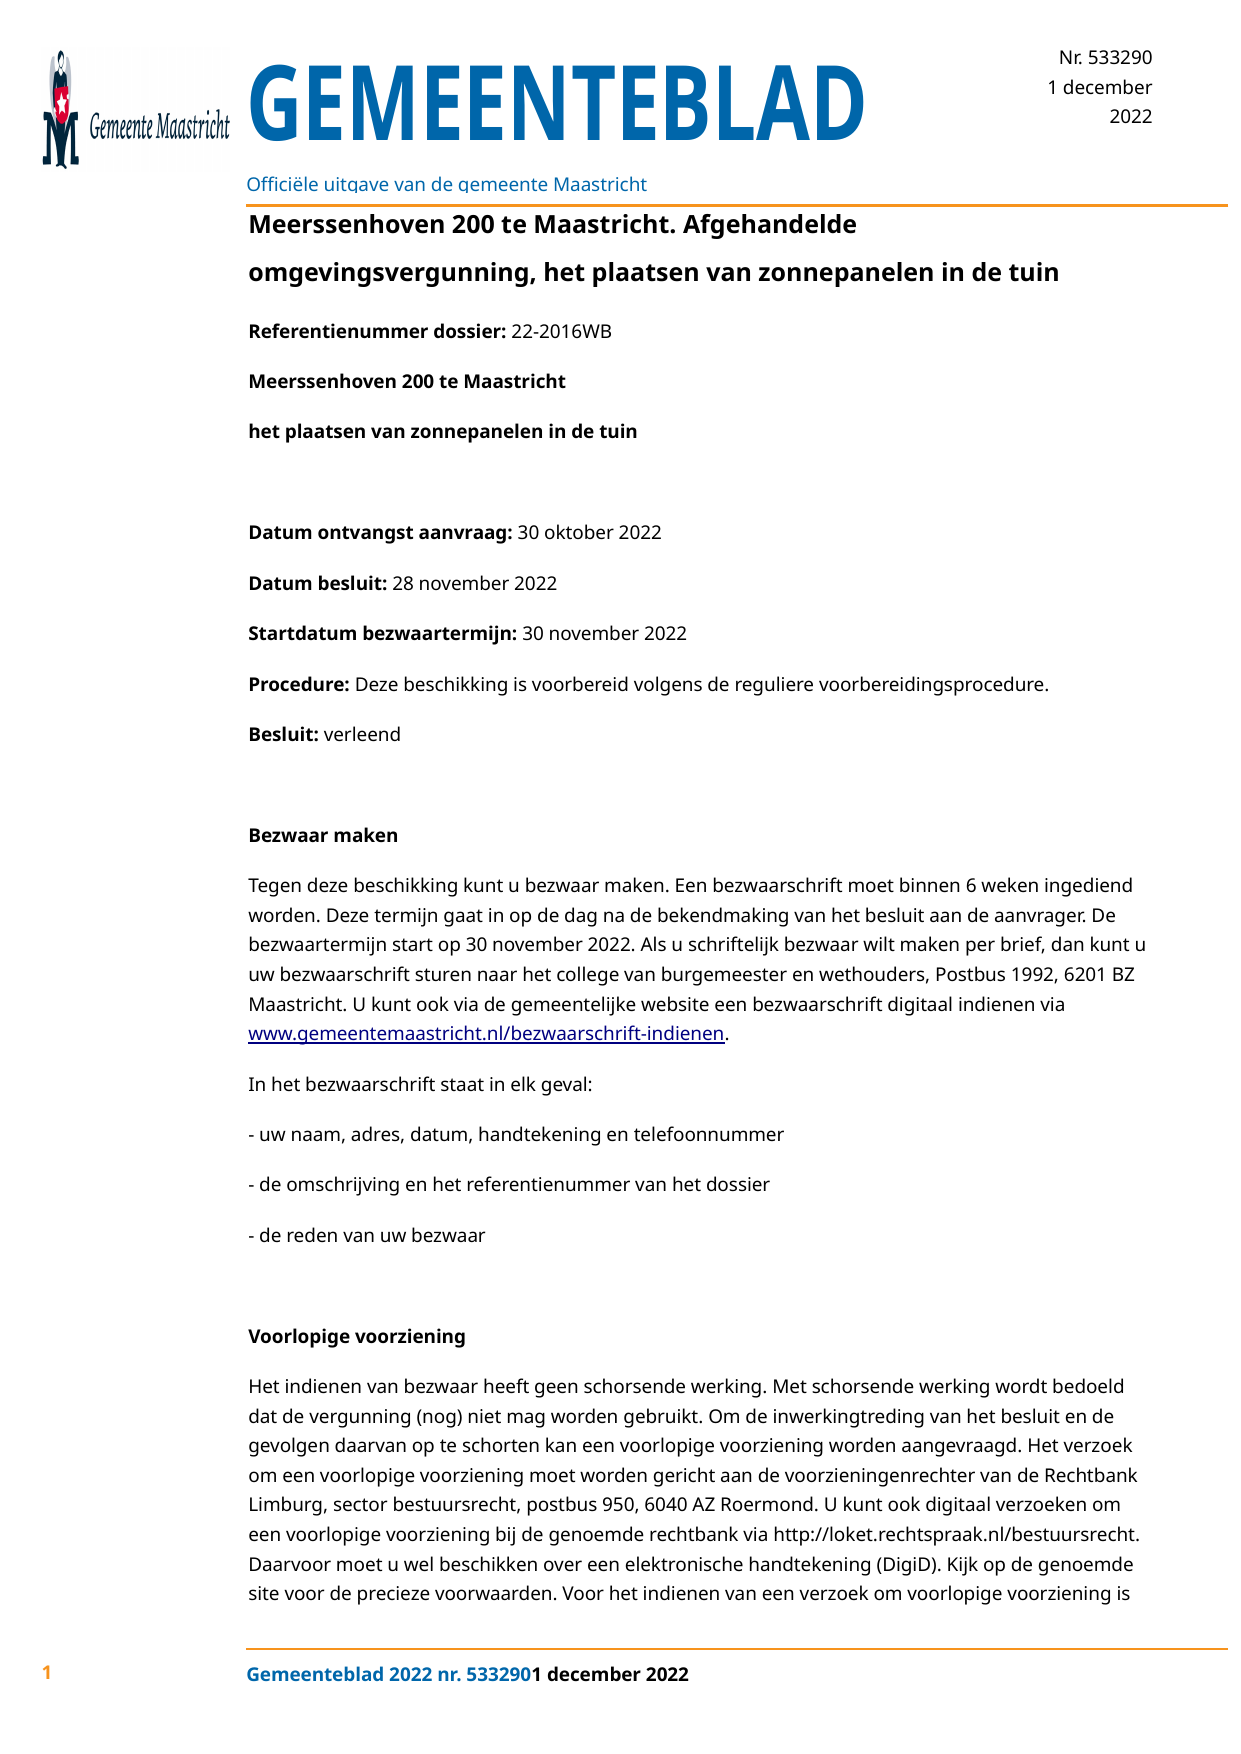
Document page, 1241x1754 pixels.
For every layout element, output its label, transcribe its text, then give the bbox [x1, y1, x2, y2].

text - de reden van uw bezwaar [248, 1222, 1152, 1248]
text Voorlopige voorziening [248, 1323, 1152, 1349]
text het plaatsen van zonnepanelen in de tuin [248, 419, 1152, 444]
text Meerssenhoven 200 te Maastricht [248, 368, 1152, 394]
text Datum besluit: 28 november 2022 [248, 570, 1152, 596]
text - de omschrijving en het referentienummer van het dossier [248, 1172, 1152, 1197]
text In het bezwaarschrift staat in elk geval: [248, 1071, 1152, 1097]
text Datum ontvangst aanvraag: 30 oktober 2022 [248, 519, 1152, 545]
text Het indienen van bezwaar heeft geen schorsende werking. Met schorsende werking wordt bedoeld dat de vergunning (nog) niet mag worden gebruikt. Om de inwerkingtreding van het besluit en de gevolgen daarvan op te schorten kan een voorlopige voorziening worden aangevraagd. Het verzoek om een voorlopige voorziening moet worden gericht aan de voorzieningenrechter van de Rechtbank Limburg, sector bestuursrecht, postbus 950, 6040 AZ Roermond. U kunt ook digitaal verzoeken om een voorlopige voorziening bij de genoemde rechtbank via http://loket.rechtspraak.nl/bestuursrecht. Daarvoor moet u wel beschikken over een elektronische handtekening (DigiD). Kijk op de genoemde site voor de precieze voorwaarden. Voor het indienen van een verzoek om voorlopige voorziening is [248, 1373, 1152, 1606]
picture [41, 47, 231, 172]
text - uw naam, adres, datum, handtekening en telefoonnummer [248, 1121, 1152, 1147]
text Startdatum bezwaartermijn: 30 november 2022 [248, 620, 1152, 646]
text Bezwaar maken [248, 822, 1152, 848]
text Meerssenhoven 200 te Maastricht. Afgehandelde omgevingsvergunning, het plaatsen van zonnepanelen in de tuin [248, 207, 1152, 288]
text Procedure: Deze beschikking is voorbereid volgens de reguliere voorbereidingsprocedure. [248, 671, 1152, 697]
text Besluit: verleend [248, 721, 1152, 747]
text Tegen deze beschikking kunt u bezwaar maken. Een bezwaarschrift moet binnen 6 weken ingediend worden. Deze termijn gaat in op de dag na de bekendmaking van het besluit aan de aanvrager. De bezwaartermijn start op 30 november 2022. Als u schriftelijk bezwaar wilt maken per brief, dan kunt u uw bezwaarschrift sturen naar het college van burgemeester en wethouders, Postbus 1992, 6201 BZ Maastricht. U kunt ook via de gemeentelijke website een bezwaarschrift digitaal indienen via www.gemeentemaastricht.nl/bezwaarschrift-indienen. [248, 872, 1152, 1046]
text Referentienummer dossier: 22-2016WB [248, 318, 1152, 344]
